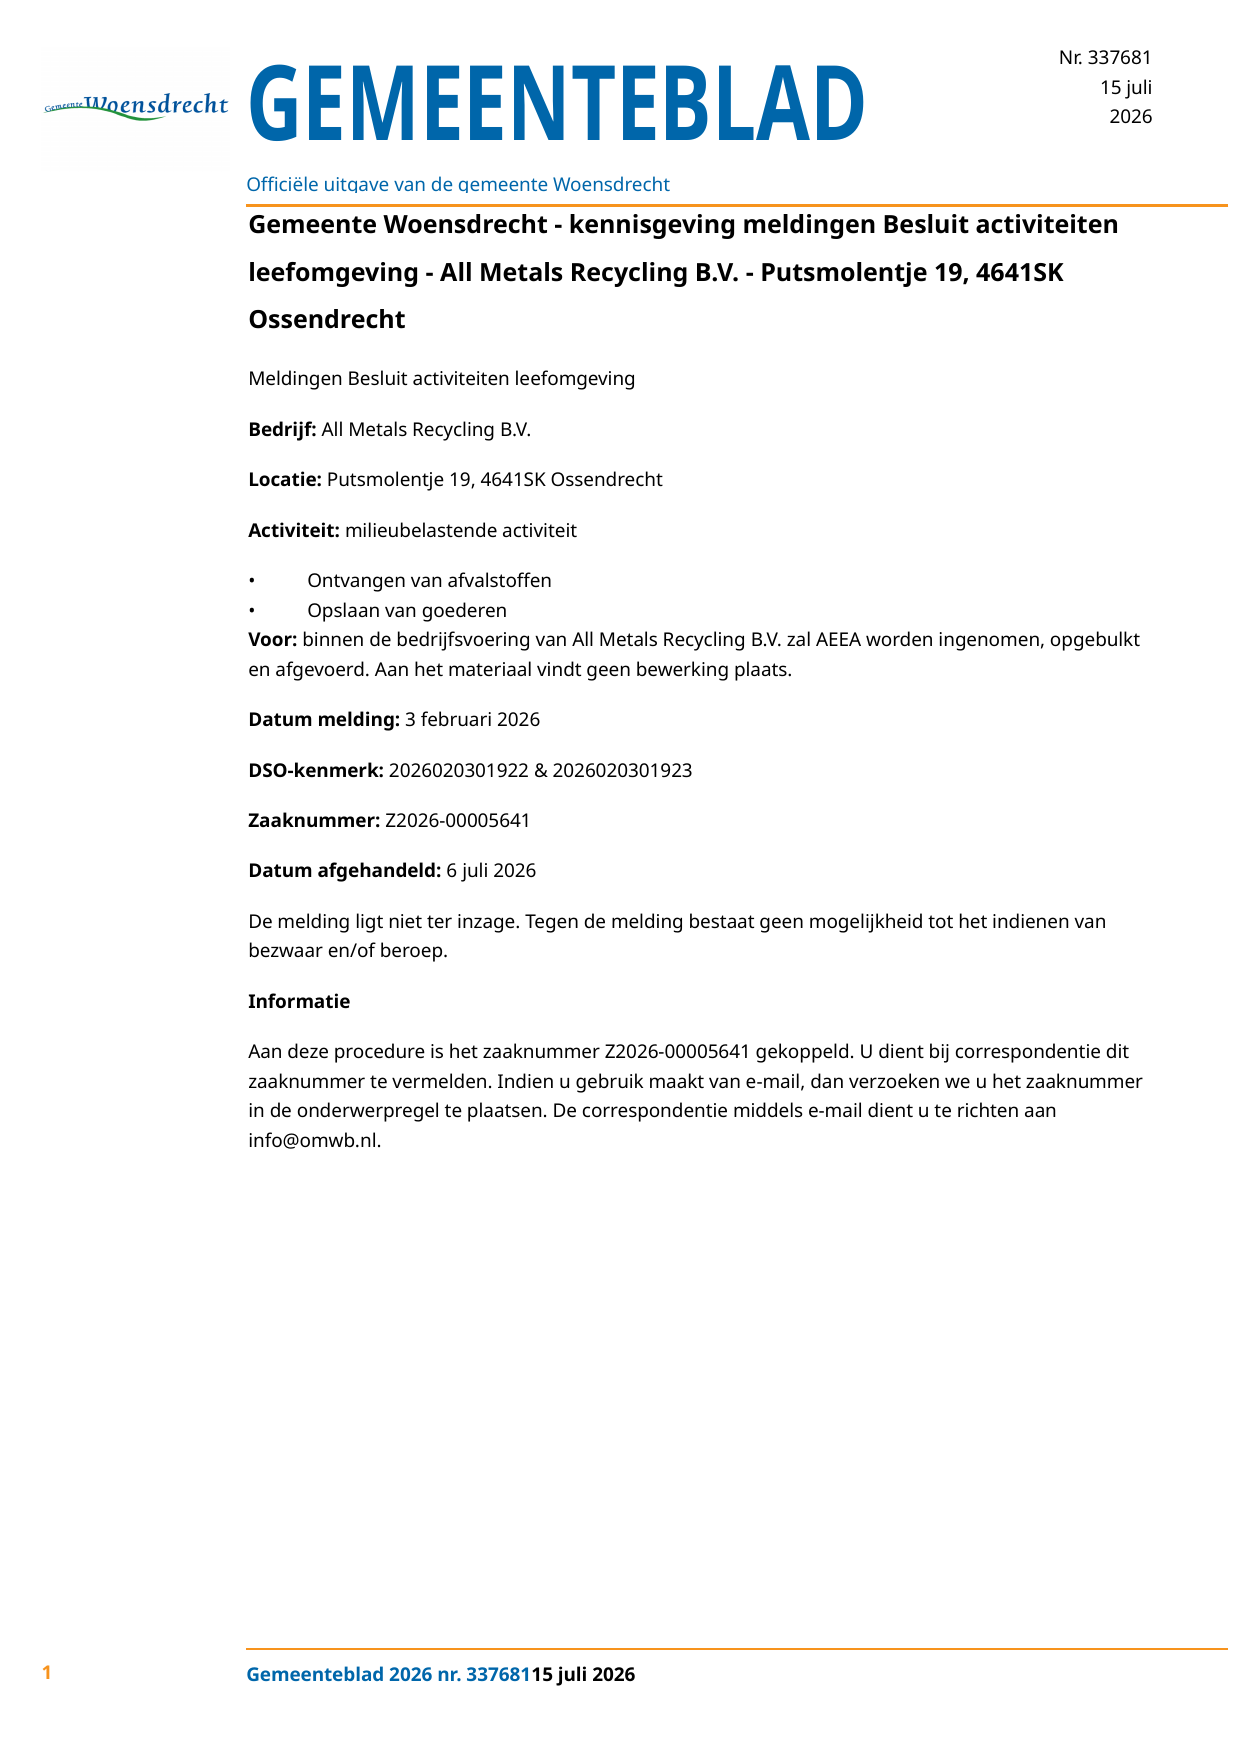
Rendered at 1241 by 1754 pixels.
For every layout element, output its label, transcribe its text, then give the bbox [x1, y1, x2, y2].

text Aan deze procedure is het zaaknummer Z2026-00005641 gekoppeld. U dient bij correspondentie dit zaaknummer te vermelden. Indien u gebruik maakt van e-mail, dan verzoeken we u het zaaknummer in de onderwerpregel te plaatsen. De correspondentie middels e-mail dient u te richten aan info@omwb.nl. [248, 1038, 1152, 1153]
list Opslaan van goederen [248, 597, 1152, 622]
text Datum melding: 3 februari 2026 [248, 706, 1152, 732]
picture [41, 47, 231, 172]
list Ontvangen van afvalstoffen [248, 567, 1152, 593]
text Zaaknummer: Z2026-00005641 [248, 807, 1152, 833]
text Bedrijf: All Metals Recycling B.V. [248, 416, 1152, 442]
text DSO-kenmerk: 2026020301922 & 2026020301923 [248, 757, 1152, 782]
text Informatie [248, 988, 1152, 1014]
text Locatie: Putsmolentje 19, 4641SK Ossendrecht [248, 466, 1152, 492]
text Meldingen Besluit activiteiten leefomgeving [248, 366, 1152, 391]
text Gemeente Woensdrecht - kennisgeving meldingen Besluit activiteiten leefomgeving - All Metals Recycling B.V. - Putsmolentje 19, 4641SK Ossendrecht [248, 207, 1152, 336]
text Activiteit: milieubelastende activiteit [248, 517, 1152, 542]
text Datum afgehandeld: 6 juli 2026 [248, 858, 1152, 883]
text Voor: binnen de bedrijfsvoering van All Metals Recycling B.V. zal AEEA worden ingenomen, opgebulkt en afgevoerd. Aan het materiaal vindt geen bewerking plaats. [248, 626, 1152, 682]
text De melding ligt niet ter inzage. Tegen de melding bestaat geen mogelijkheid tot het indienen van bezwaar en/of beroep. [248, 908, 1152, 963]
